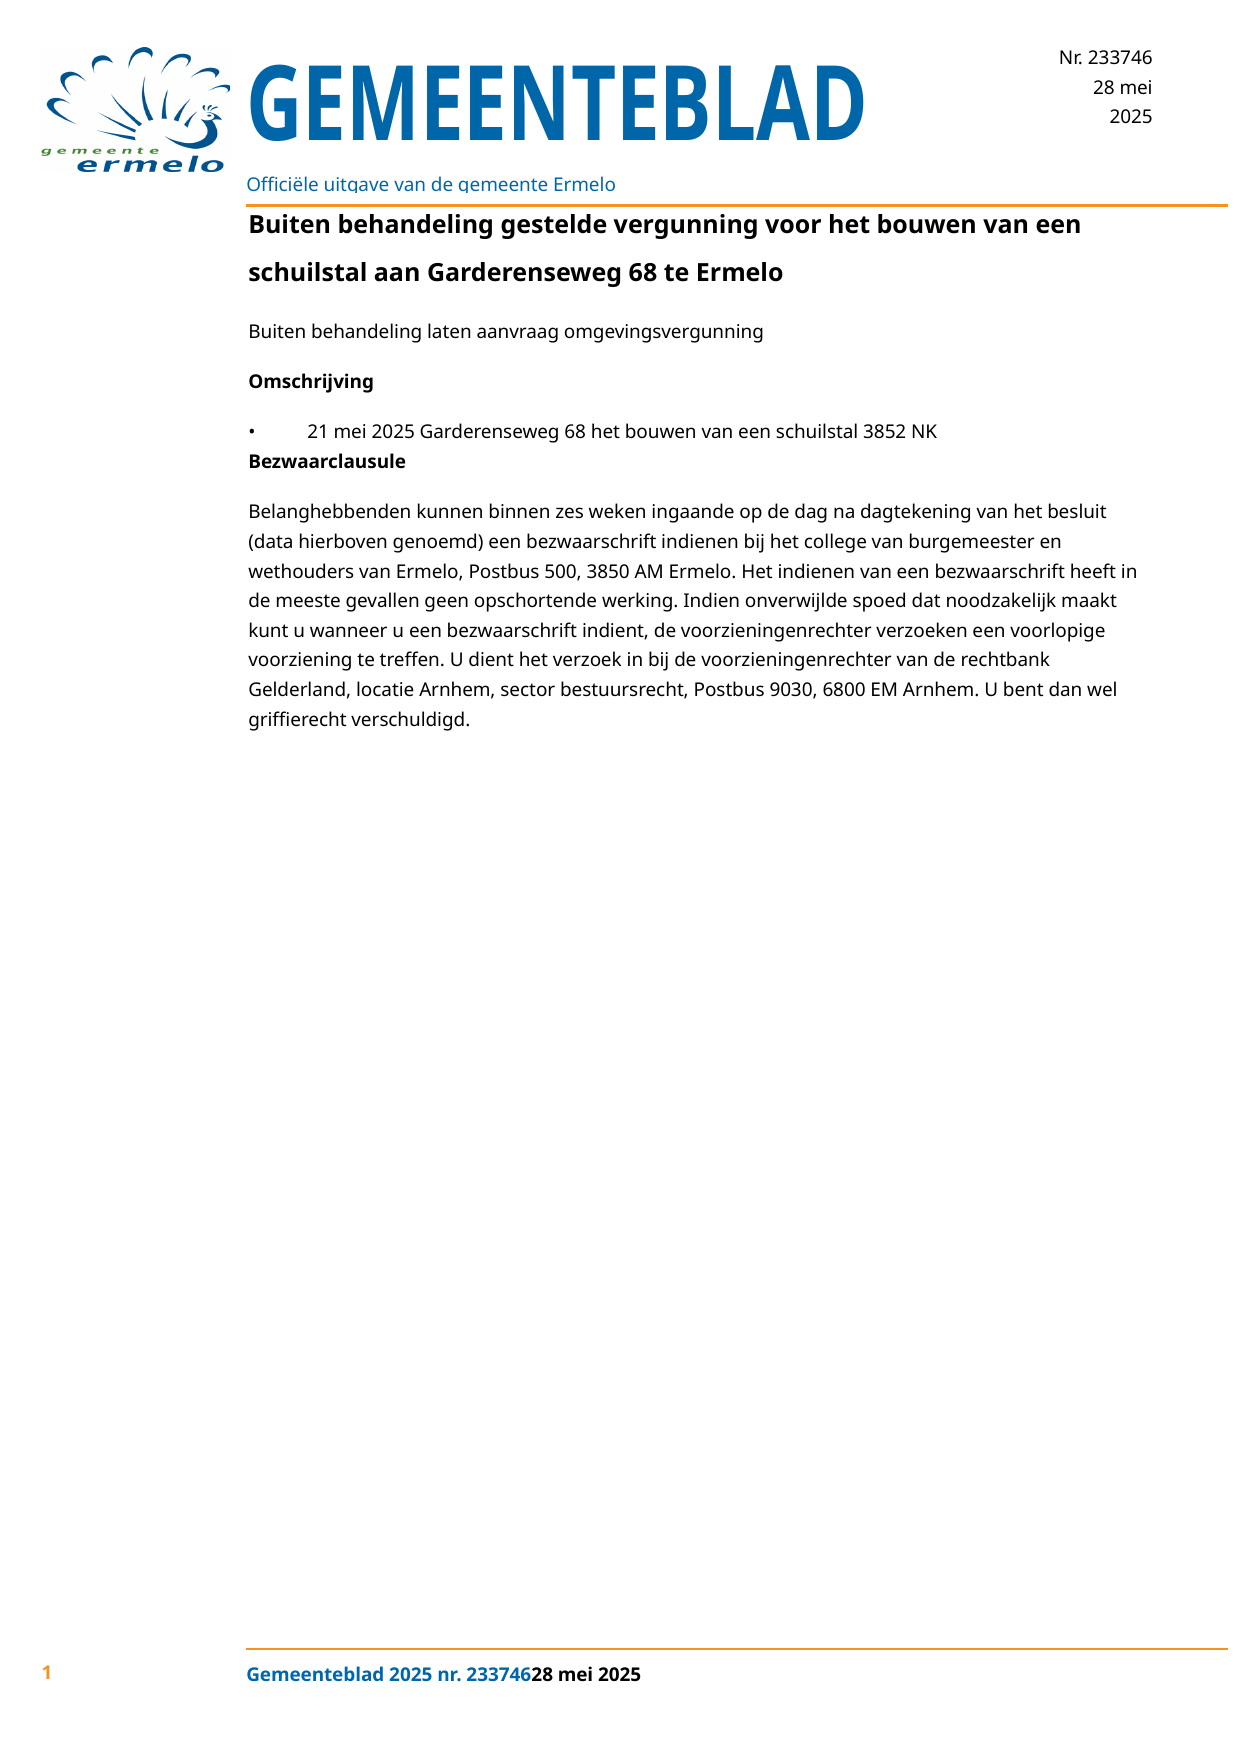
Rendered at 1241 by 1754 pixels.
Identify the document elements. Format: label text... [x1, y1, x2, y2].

text Belanghebbenden kunnen binnen zes weken ingaande op de dag na dagtekening van het besluit (data hierboven genoemd) een bezwaarschrift indienen bij het college van burgemeester en wethouders van Ermelo, Postbus 500, 3850 AM Ermelo. Het indienen van een bezwaarschrift heeft in de meeste gevallen geen opschortende werking. Indien onverwijlde spoed dat noodzakelijk maakt kunt u wanneer u een bezwaarschrift indient, de voorzieningenrechter verzoeken een voorlopige voorziening te treffen. U dient het verzoek in bij de voorzieningenrechter van de rechtbank Gelderland, locatie Arnhem, sector bestuursrecht, Postbus 9030, 6800 EM Arnhem. U bent dan wel griffierecht verschuldigd. [248, 499, 1152, 732]
text Bezwaarclausule [248, 448, 1152, 474]
text Omschrijving [248, 368, 1152, 394]
list 21 mei 2025 Garderenseweg 68 het bouwen van een schuilstal 3852 NK [248, 419, 1152, 444]
text Buiten behandeling gestelde vergunning voor het bouwen van een schuilstal aan Garderenseweg 68 te Ermelo [248, 207, 1152, 288]
text Buiten behandeling laten aanvraag omgevingsvergunning [248, 318, 1152, 344]
picture [41, 47, 231, 172]
